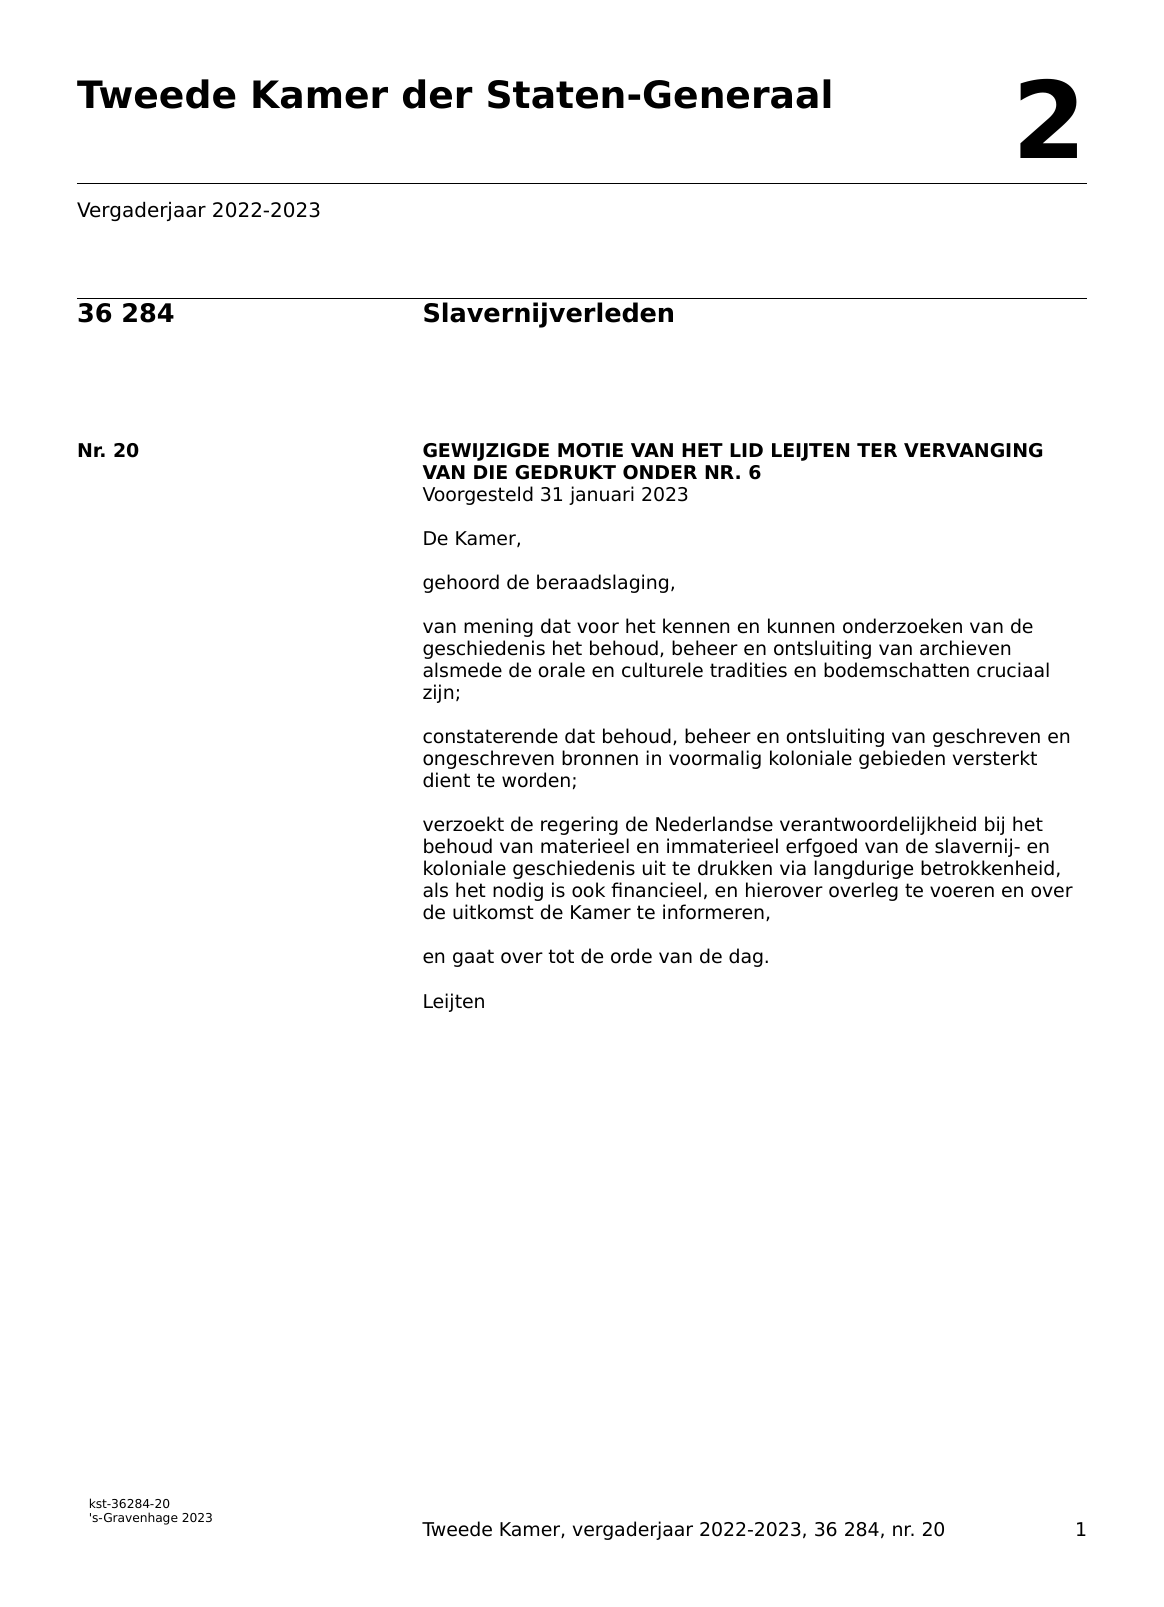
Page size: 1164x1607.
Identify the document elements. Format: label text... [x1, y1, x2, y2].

text van mening dat voor het kennen en kunnen onderzoeken van de geschiedenis het behoud, beheer en ontsluiting van archieven alsmede de orale en culturele tradities en bodemschatten cruciaal zijn; [422, 616, 1087, 704]
table_header Tweede Kamer der Staten-Generaal [77, 59, 886, 183]
text Voorgesteld 31 januari 2023 [422, 484, 1087, 506]
text Leijten [422, 991, 1087, 1013]
subtitle Nr. 20 GEWIJZIGDE MOTIE VAN HET LID LEIJTEN TER VERVANGING VAN DIE GEDRUKT ONDER NR. 6 [77, 440, 1087, 484]
table_header 2 [886, 59, 1087, 183]
text constaterende dat behoud, beheer en ontsluiting van geschreven en ongeschreven bronnen in voormalig koloniale gebieden versterkt dient te worden; [422, 726, 1087, 792]
subtitle 36 284 Slavernijverleden [77, 299, 1087, 329]
text kst-36284-20 [88, 1497, 323, 1511]
text en gaat over tot de orde van de dag. [422, 946, 1087, 968]
text De Kamer, [422, 528, 1087, 550]
table_cell Vergaderjaar 2022-2023 [77, 184, 1087, 298]
text verzoekt de regering de Nederlandse verantwoordelijkheid bij het behoud van materieel en immaterieel erfgoed van de slavernij- en koloniale geschiedenis uit te drukken via langdurige betrokkenheid, als het nodig is ook financieel, en hierover overleg te voeren en over de uitkomst de Kamer te informeren, [422, 814, 1087, 924]
text 's-Gravenhage 2023 [88, 1511, 323, 1525]
text gehoord de beraadslaging, [422, 572, 1087, 594]
